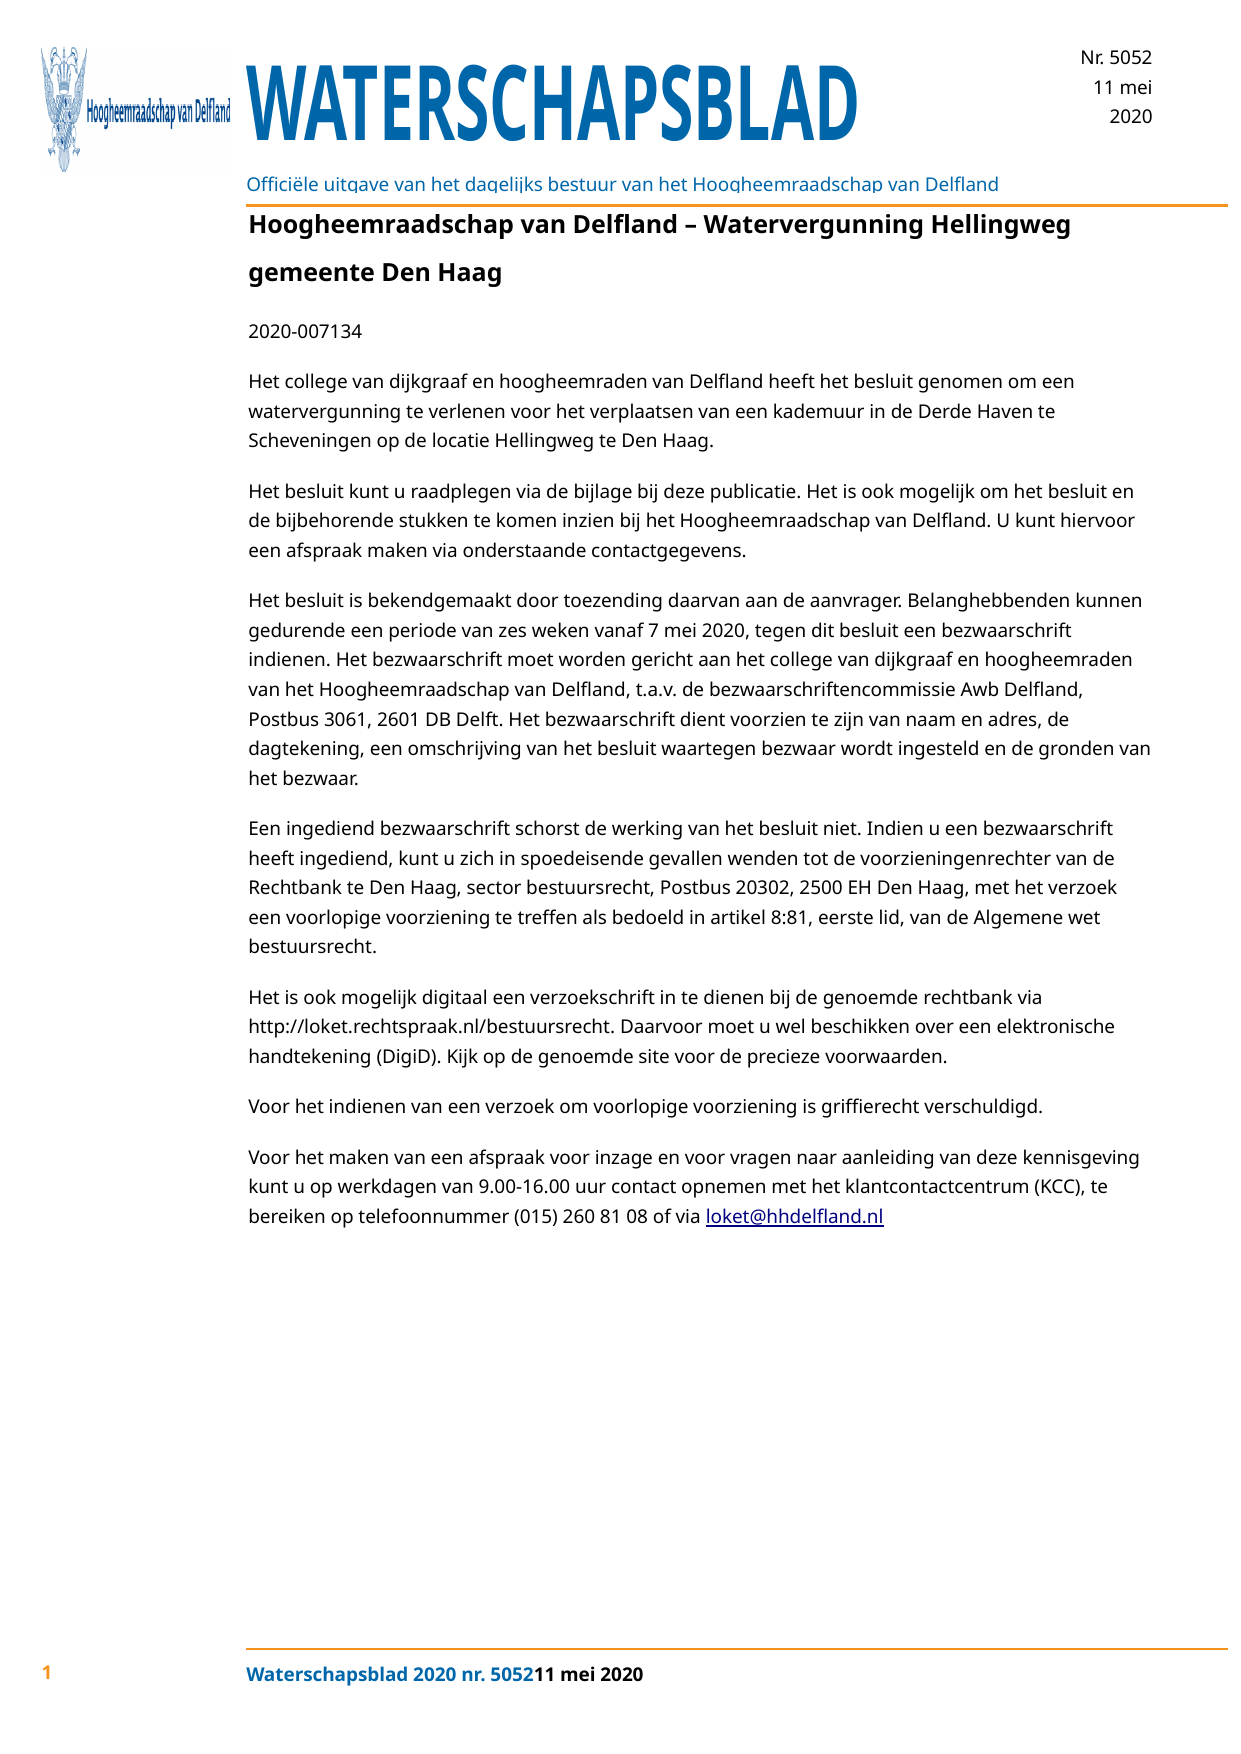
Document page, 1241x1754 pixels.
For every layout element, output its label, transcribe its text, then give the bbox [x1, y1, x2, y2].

text Het besluit kunt u raadplegen via de bijlage bij deze publicatie. Het is ook mogelijk om het besluit en de bijbehorende stukken te komen inzien bij het Hoogheemraadschap van Delfland. U kunt hiervoor een afspraak maken via onderstaande contactgegevens. [248, 478, 1152, 563]
text Het besluit is bekendgemaakt door toezending daarvan aan de aanvrager. Belanghebbenden kunnen gedurende een periode van zes weken vanaf 7 mei 2020, tegen dit besluit een bezwaarschrift indienen. Het bezwaarschrift moet worden gericht aan het college van dijkgraaf en hoogheemraden van het Hoogheemraadschap van Delfland, t.a.v. de bezwaarschriftencommissie Awb Delfland, Postbus 3061, 2601 DB Delft. Het bezwaarschrift dient voorzien te zijn van naam en adres, de dagtekening, een omschrijving van het besluit waartegen bezwaar wordt ingesteld en de gronden van het bezwaar. [248, 587, 1152, 791]
text Hoogheemraadschap van Delfland – Watervergunning Hellingweg gemeente Den Haag [248, 207, 1152, 288]
text Voor het indienen van een verzoek om voorlopige voorziening is griffierecht verschuldigd. [248, 1094, 1152, 1119]
text 2020-007134 [248, 318, 1152, 344]
text Het college van dijkgraaf en hoogheemraden van Delfland heeft het besluit genomen om een watervergunning te verlenen voor het verplaatsen van een kademuur in de Derde Haven te Scheveningen op de locatie Hellingweg te Den Haag. [248, 368, 1152, 453]
text Voor het maken van een afspraak voor inzage en voor vragen naar aanleiding van deze kennisgeving kunt u op werkdagen van 9.00-16.00 uur contact opnemen met het klantcontactcentrum (KCC), te bereiken op telefoonnummer (015) 260 81 08 of via loket@hhdelfland.nl [248, 1144, 1152, 1229]
picture [41, 47, 231, 172]
text Een ingediend bezwaarschrift schorst de werking van het besluit niet. Indien u een bezwaarschrift heeft ingediend, kunt u zich in spoedeisende gevallen wenden tot de voorzieningenrechter van de Rechtbank te Den Haag, sector bestuursrecht, Postbus 20302, 2500 EH Den Haag, met het verzoek een voorlopige voorziening te treffen als bedoeld in artikel 8:81, eerste lid, van de Algemene wet bestuursrecht. [248, 815, 1152, 959]
text Het is ook mogelijk digitaal een verzoekschrift in te dienen bij de genoemde rechtbank via http://loket.rechtspraak.nl/bestuursrecht. Daarvoor moet u wel beschikken over een elektronische handtekening (DigiD). Kijk op de genoemde site voor de precieze voorwaarden. [248, 984, 1152, 1069]
